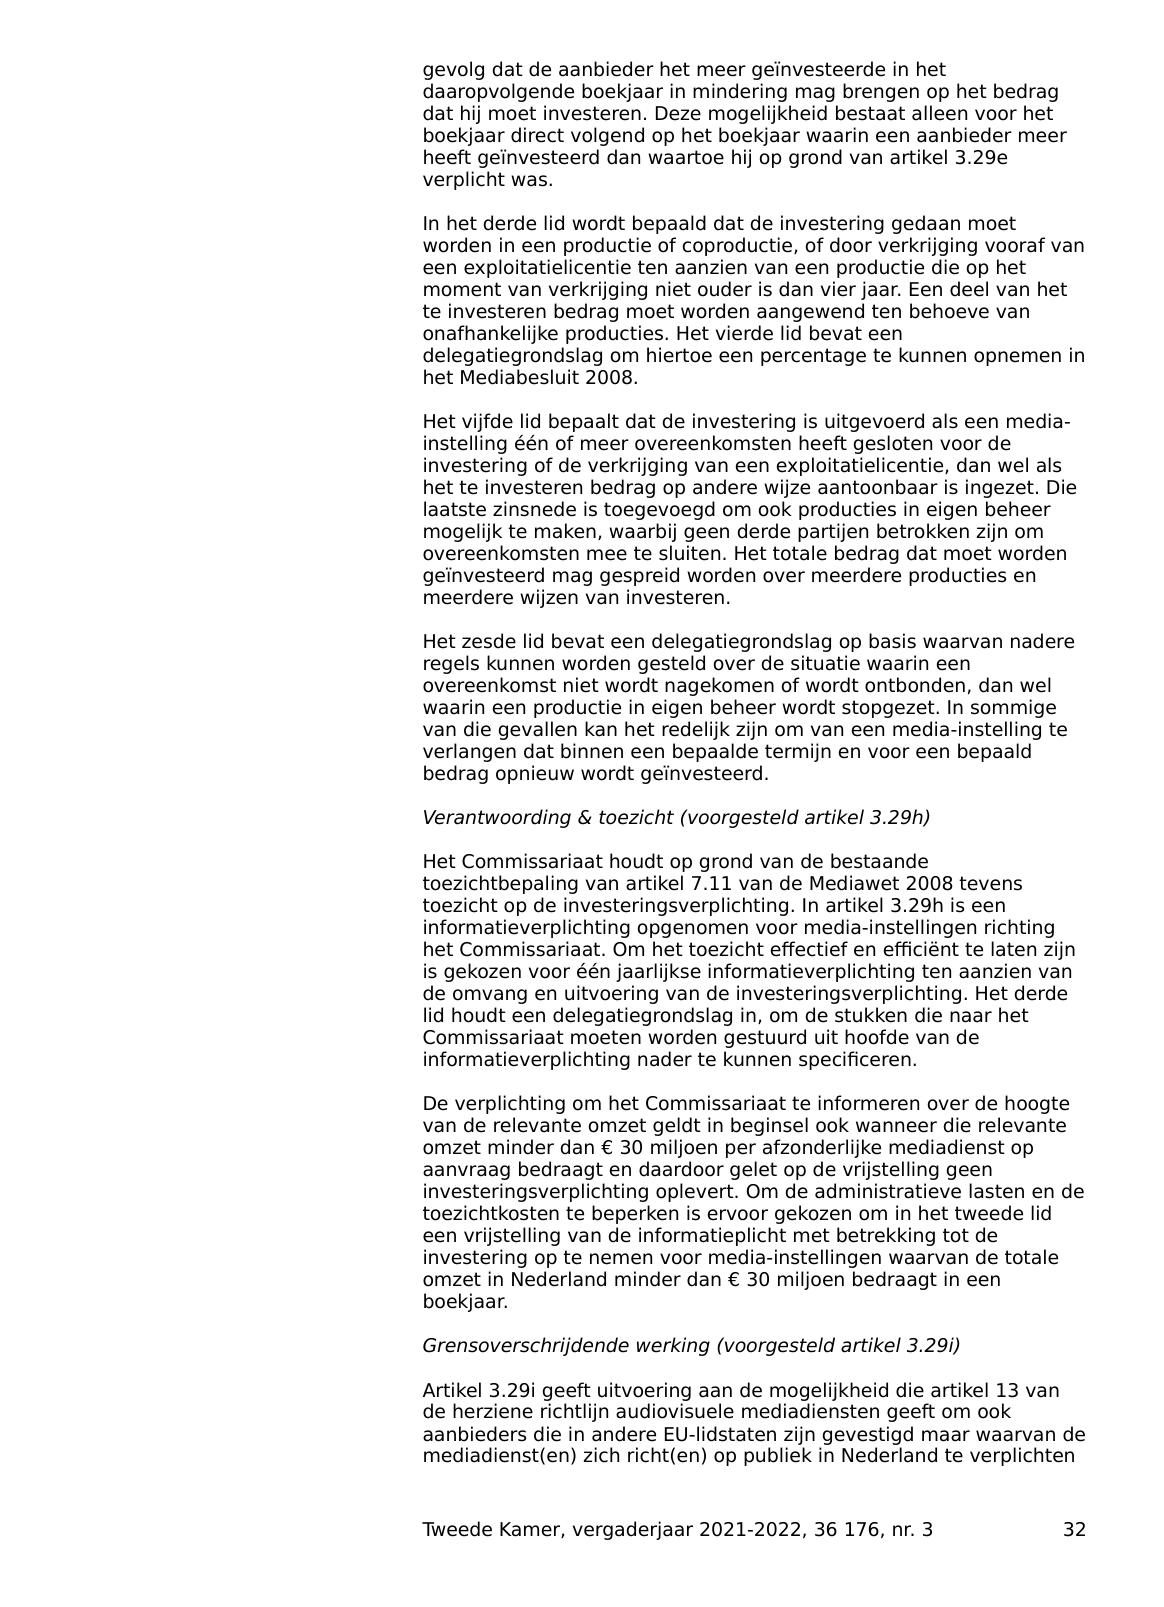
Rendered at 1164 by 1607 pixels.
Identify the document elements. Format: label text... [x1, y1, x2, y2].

text De verplichting om het Commissariaat te informeren over de hoogte van de relevante omzet geldt in beginsel ook wanneer die relevante omzet minder dan € 30 miljoen per afzonderlijke mediadienst op aanvraag bedraagt en daardoor gelet op de vrijstelling geen investeringsverplichting oplevert. Om de administratieve lasten en de toezichtkosten te beperken is ervoor gekozen om in het tweede lid een vrijstelling van de informatieplicht met betrekking tot de investering op te nemen voor media-instellingen waarvan de totale omzet in Nederland minder dan € 30 miljoen bedraagt in een boekjaar. [422, 1093, 1087, 1313]
text Artikel 3.29i geeft uitvoering aan de mogelijkheid die artikel 13 van de herziene richtlijn audiovisuele mediadiensten geeft om ook aanbieders die in andere EU-lidstaten zijn gevestigd maar waarvan de mediadienst(en) zich richt(en) op publiek in Nederland te verplichten [422, 1379, 1087, 1467]
text gevolg dat de aanbieder het meer geïnvesteerde in het daaropvolgende boekjaar in mindering mag brengen op het bedrag dat hij moet investeren. Deze mogelijkheid bestaat alleen voor het boekjaar direct volgend op het boekjaar waarin een aanbieder meer heeft geïnvesteerd dan waartoe hij op grond van artikel 3.29e verplicht was. [422, 59, 1087, 191]
text Het vijfde lid bepaalt dat de investering is uitgevoerd als een media-instelling één of meer overeenkomsten heeft gesloten voor de investering of de verkrijging van een exploitatielicentie, dan wel als het te investeren bedrag op andere wijze aantoonbaar is ingezet. Die laatste zinsnede is toegevoegd om ook producties in eigen beheer mogelijk te maken, waarbij geen derde partijen betrokken zijn om overeenkomsten mee te sluiten. Het totale bedrag dat moet worden geïnvesteerd mag gespreid worden over meerdere producties en meerdere wijzen van investeren. [422, 411, 1087, 609]
text In het derde lid wordt bepaald dat de investering gedaan moet worden in een productie of coproductie, of door verkrijging vooraf van een exploitatielicentie ten aanzien van een productie die op het moment van verkrijging niet ouder is dan vier jaar. Een deel van het te investeren bedrag moet worden aangewend ten behoeve van onafhankelijke producties. Het vierde lid bevat een delegatiegrondslag om hiertoe een percentage te kunnen opnemen in het Mediabesluit 2008. [422, 213, 1087, 389]
text Het Commissariaat houdt op grond van de bestaande toezichtbepaling van artikel 7.11 van de Mediawet 2008 tevens toezicht op de investeringsverplichting. In artikel 3.29h is een informatieverplichting opgenomen voor media-instellingen richting het Commissariaat. Om het toezicht effectief en efficiënt te laten zijn is gekozen voor één jaarlijkse informatieverplichting ten aanzien van de omvang en uitvoering van de investeringsverplichting. Het derde lid houdt een delegatiegrondslag in, om de stukken die naar het Commissariaat moeten worden gestuurd uit hoofde van de informatieverplichting nader te kunnen specificeren. [422, 851, 1087, 1071]
text Het zesde lid bevat een delegatiegrondslag op basis waarvan nadere regels kunnen worden gesteld over de situatie waarin een overeenkomst niet wordt nagekomen of wordt ontbonden, dan wel waarin een productie in eigen beheer wordt stopgezet. In sommige van die gevallen kan het redelijk zijn om van een media-instelling te verlangen dat binnen een bepaalde termijn en voor een bepaald bedrag opnieuw wordt geïnvesteerd. [422, 631, 1087, 785]
subtitle Verantwoording & toezicht (voorgesteld artikel 3.29h) [422, 807, 1087, 829]
subtitle Grensoverschrijdende werking (voorgesteld artikel 3.29i) [422, 1335, 1087, 1357]
